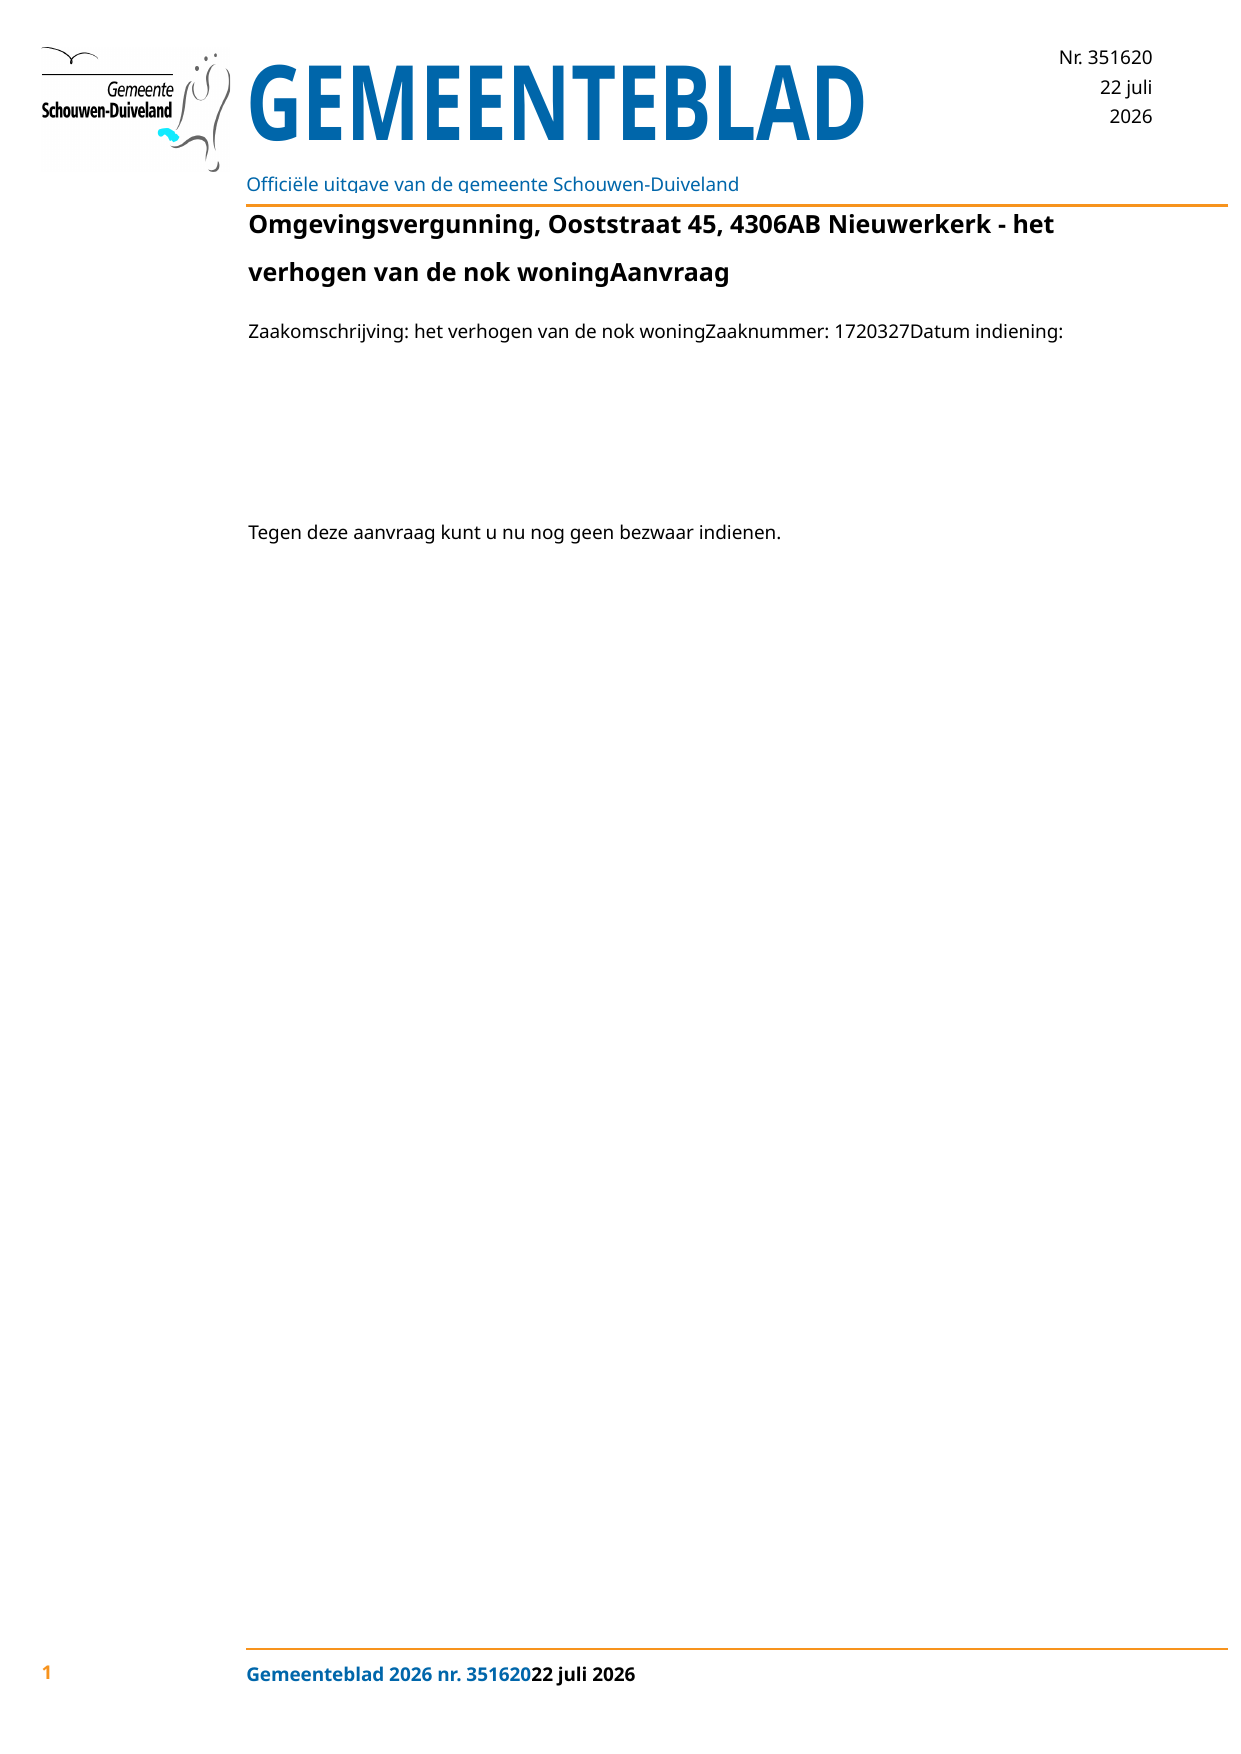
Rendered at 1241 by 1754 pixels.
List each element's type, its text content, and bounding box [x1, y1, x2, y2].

text Zaakomschrijving: het verhogen van de nok woningZaaknummer: 1720327Datum indiening: [248, 318, 1152, 344]
text Tegen deze aanvraag kunt u nu nog geen bezwaar indienen. [248, 519, 1152, 545]
text Omgevingsvergunning, Ooststraat 45, 4306AB Nieuwerkerk - het verhogen van de nok woningAanvraag [248, 207, 1152, 288]
picture [41, 47, 231, 172]
